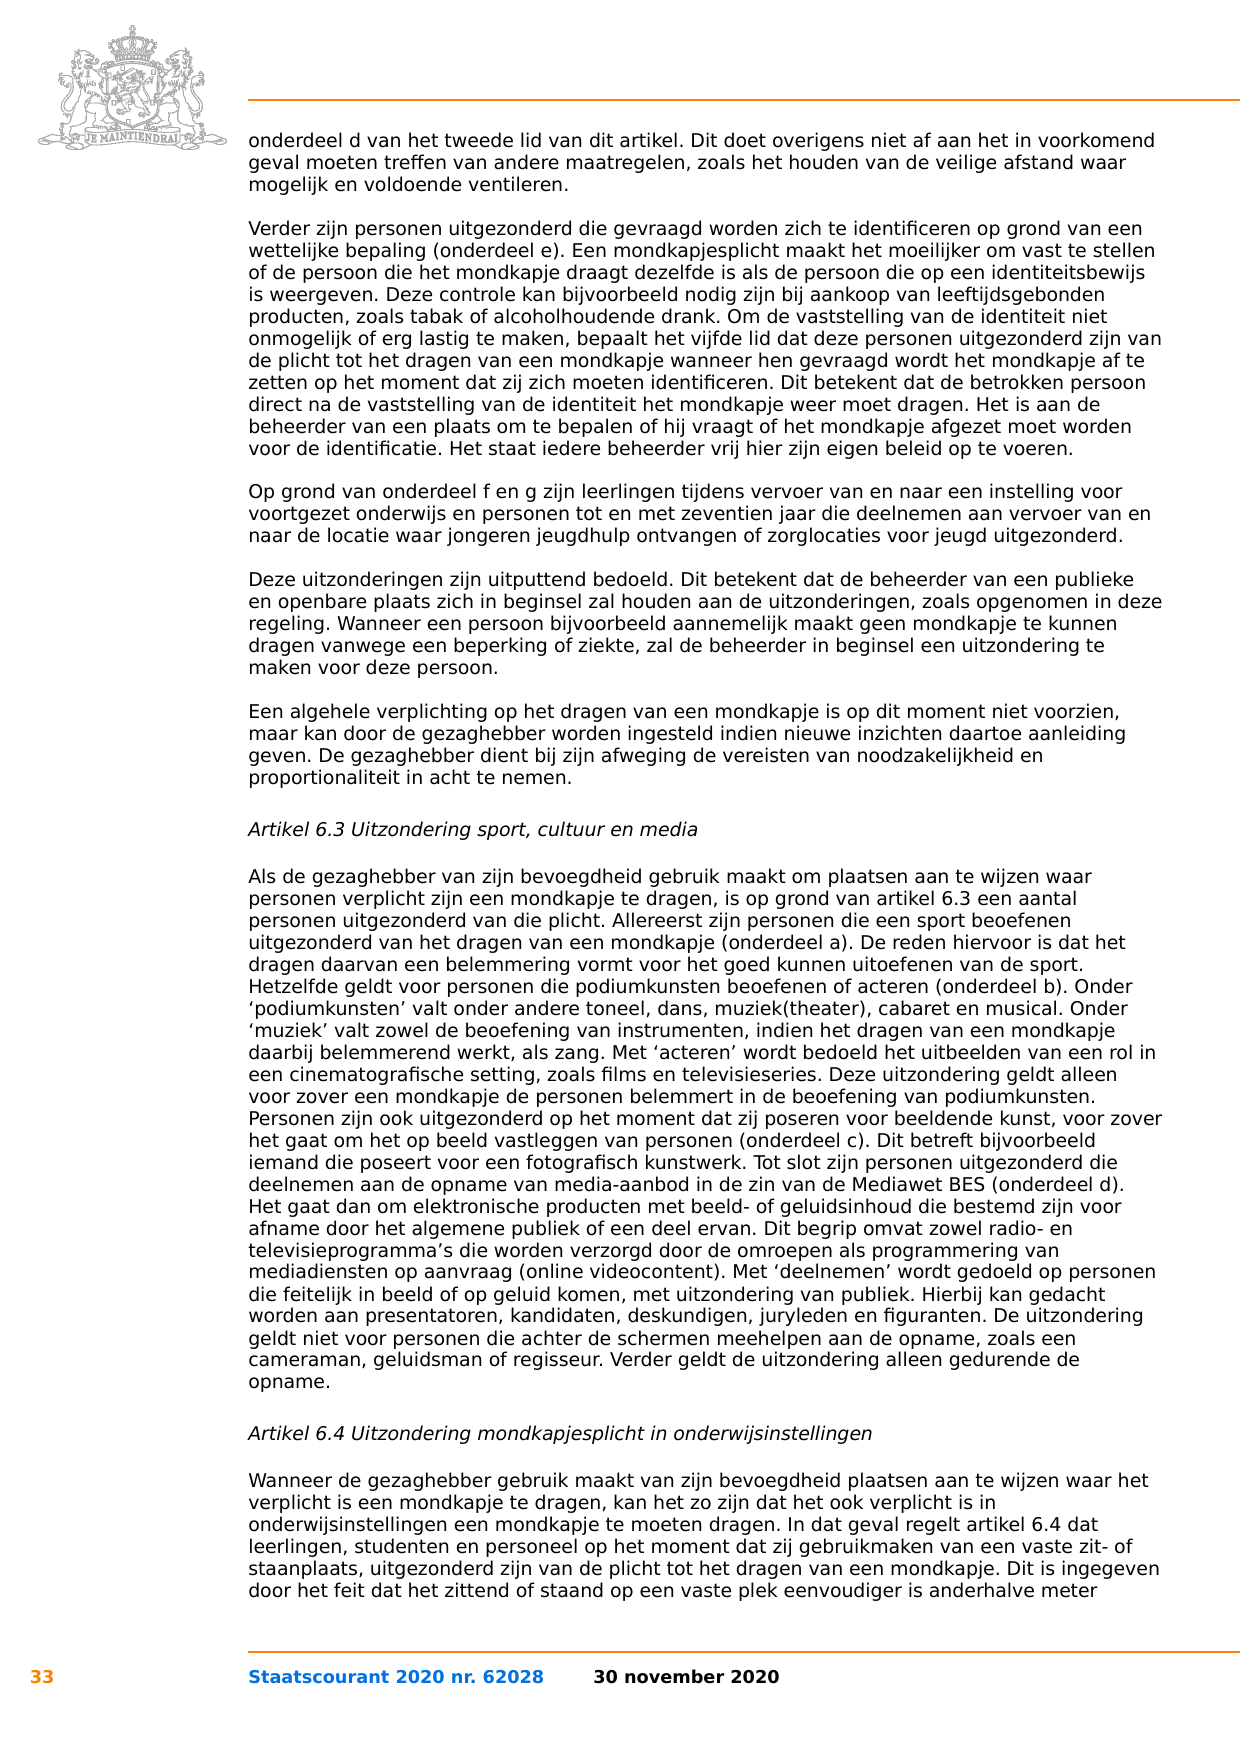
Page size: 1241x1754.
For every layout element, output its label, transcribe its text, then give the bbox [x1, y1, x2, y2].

text Als de gezaghebber van zijn bevoegdheid gebruik maakt om plaatsen aan te wijzen waar personen verplicht zijn een mondkapje te dragen, is op grond van artikel 6.3 een aantal personen uitgezonderd van die plicht. Allereerst zijn personen die een sport beoefenen uitgezonderd van het dragen van een mondkapje (onderdeel a). De reden hiervoor is dat het dragen daarvan een belemmering vormt voor het goed kunnen uitoefenen van de sport. Hetzelfde geldt voor personen die podiumkunsten beoefenen of acteren (onderdeel b). Onder ‘podiumkunsten’ valt onder andere toneel, dans, muziek(theater), cabaret en musical. Onder ‘muziek’ valt zowel de beoefening van instrumenten, indien het dragen van een mondkapje daarbij belemmerend werkt, als zang. Met ‘acteren’ wordt bedoeld het uitbeelden van een rol in een cinematografische setting, zoals films en televisieseries. Deze uitzondering geldt alleen voor zover een mondkapje de personen belemmert in de beoefening van podiumkunsten. Personen zijn ook uitgezonderd op het moment dat zij poseren voor beeldende kunst, voor zover het gaat om het op beeld vastleggen van personen (onderdeel c). Dit betreft bijvoorbeeld iemand die poseert voor een fotografisch kunstwerk. Tot slot zijn personen uitgezonderd die deelnemen aan de opname van media-aanbod in de zin van de Mediawet BES (onderdeel d). Het gaat dan om elektronische producten met beeld- of geluidsinhoud die bestemd zijn voor afname door het algemene publiek of een deel ervan. Dit begrip omvat zowel radio- en televisieprogramma’s die worden verzorgd door de omroepen als programmering van mediadiensten op aanvraag (online videocontent). Met ‘deelnemen’ wordt gedoeld op personen die feitelijk in beeld of op geluid komen, met uitzondering van publiek. Hierbij kan gedacht worden aan presentatoren, kandidaten, deskundigen, juryleden en figuranten. De uitzondering geldt niet voor personen die achter de schermen meehelpen aan de opname, zoals een cameraman, geluidsman of regisseur. Verder geldt de uitzondering alleen gedurende de opname. [248, 866, 1163, 1393]
subtitle Artikel 6.3 Uitzondering sport, cultuur en media [248, 819, 1163, 841]
text Verder zijn personen uitgezonderd die gevraagd worden zich te identificeren op grond van een wettelijke bepaling (onderdeel e). Een mondkapjesplicht maakt het moeilijker om vast te stellen of de persoon die het mondkapje draagt dezelfde is als de persoon die op een identiteitsbewijs is weergeven. Deze controle kan bijvoorbeeld nodig zijn bij aankoop van leeftijdsgebonden producten, zoals tabak of alcoholhoudende drank. Om de vaststelling van de identiteit niet onmogelijk of erg lastig te maken, bepaalt het vijfde lid dat deze personen uitgezonderd zijn van de plicht tot het dragen van een mondkapje wanneer hen gevraagd wordt het mondkapje af te zetten op het moment dat zij zich moeten identificeren. Dit betekent dat de betrokken persoon direct na de vaststelling van de identiteit het mondkapje weer moet dragen. Het is aan de beheerder van een plaats om te bepalen of hij vraagt of het mondkapje afgezet moet worden voor de identificatie. Het staat iedere beheerder vrij hier zijn eigen beleid op te voeren. [248, 218, 1163, 459]
subtitle Artikel 6.4 Uitzondering mondkapjesplicht in onderwijsinstellingen [248, 1423, 1163, 1445]
text onderdeel d van het tweede lid van dit artikel. Dit doet overigens niet af aan het in voorkomend geval moeten treffen van andere maatregelen, zoals het houden van de veilige afstand waar mogelijk en voldoende ventileren. [248, 130, 1163, 196]
text Deze uitzonderingen zijn uitputtend bedoeld. Dit betekent dat de beheerder van een publieke en openbare plaats zich in beginsel zal houden aan de uitzonderingen, zoals opgenomen in deze regeling. Wanneer een persoon bijvoorbeeld aannemelijk maakt geen mondkapje te kunnen dragen vanwege een beperking of ziekte, zal de beheerder in beginsel een uitzondering te maken voor deze persoon. [248, 569, 1163, 679]
picture [38, 25, 227, 150]
text Een algehele verplichting op het dragen van een mondkapje is op dit moment niet voorzien, maar kan door de gezaghebber worden ingesteld indien nieuwe inzichten daartoe aanleiding geven. De gezaghebber dient bij zijn afweging de vereisten van noodzakelijkheid en proportionaliteit in acht te nemen. [248, 701, 1163, 789]
text Op grond van onderdeel f en g zijn leerlingen tijdens vervoer van en naar een instelling voor voortgezet onderwijs en personen tot en met zeventien jaar die deelnemen aan vervoer van en naar de locatie waar jongeren jeugdhulp ontvangen of zorglocaties voor jeugd uitgezonderd. [248, 481, 1163, 547]
text Wanneer de gezaghebber gebruik maakt van zijn bevoegdheid plaatsen aan te wijzen waar het verplicht is een mondkapje te dragen, kan het zo zijn dat het ook verplicht is in onderwijsinstellingen een mondkapje te moeten dragen. In dat geval regelt artikel 6.4 dat leerlingen, studenten en personeel op het moment dat zij gebruikmaken van een vaste zit- of staanplaats, uitgezonderd zijn van de plicht tot het dragen van een mondkapje. Dit is ingegeven door het feit dat het zittend of staand op een vaste plek eenvoudiger is anderhalve meter [248, 1470, 1163, 1602]
